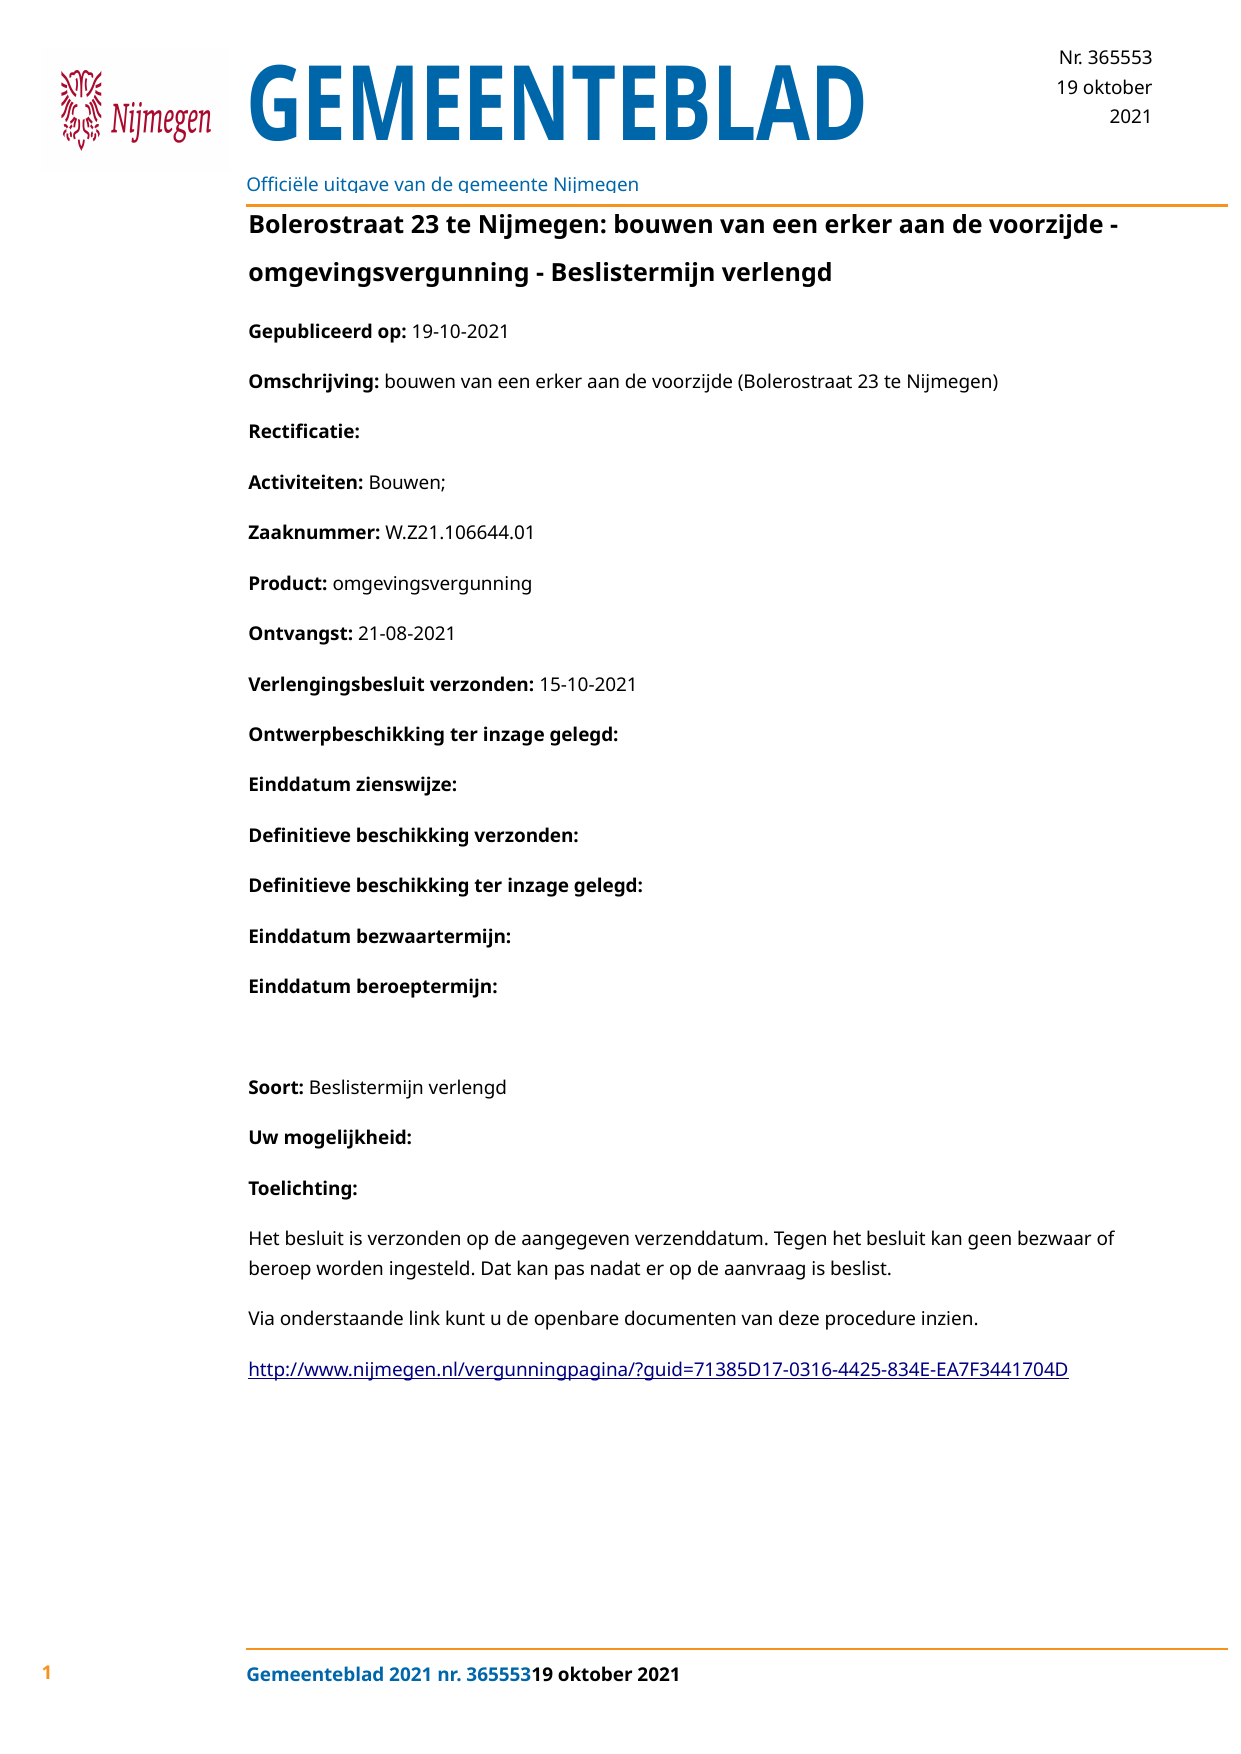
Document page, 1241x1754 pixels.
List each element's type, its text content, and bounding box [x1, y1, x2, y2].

text Rectificatie: [248, 419, 1152, 444]
text Definitieve beschikking verzonden: [248, 822, 1152, 848]
text Verlengingsbesluit verzonden: 15-10-2021 [248, 671, 1152, 697]
text Einddatum beroeptermijn: [248, 973, 1152, 999]
text Omschrijving: bouwen van een erker aan de voorzijde (Bolerostraat 23 te Nijmegen) [248, 368, 1152, 394]
picture [41, 47, 231, 172]
text Zaaknummer: W.Z21.106644.01 [248, 519, 1152, 545]
text Via onderstaande link kunt u de openbare documenten van deze procedure inzien. [248, 1305, 1152, 1331]
text Gepubliceerd op: 19-10-2021 [248, 318, 1152, 344]
text Uw mogelijkheid: [248, 1124, 1152, 1150]
text Einddatum bezwaartermijn: [248, 923, 1152, 949]
text Het besluit is verzonden op de aangegeven verzenddatum. Tegen het besluit kan geen bezwaar of beroep worden ingesteld. Dat kan pas nadat er op de aanvraag is beslist. [248, 1225, 1152, 1281]
text Einddatum zienswijze: [248, 772, 1152, 797]
text Ontvangst: 21-08-2021 [248, 620, 1152, 646]
text Soort: Beslistermijn verlengd [248, 1074, 1152, 1100]
text Toelichting: [248, 1175, 1152, 1201]
text Definitieve beschikking ter inzage gelegd: [248, 872, 1152, 898]
text http://www.nijmegen.nl/vergunningpagina/?guid=71385D17-0316-4425-834E-EA7F3441704D [248, 1356, 1152, 1382]
text Ontwerpbeschikking ter inzage gelegd: [248, 721, 1152, 747]
text Activiteiten: Bouwen; [248, 469, 1152, 495]
text Bolerostraat 23 te Nijmegen: bouwen van een erker aan de voorzijde - omgevingsvergunning - Beslistermijn verlengd [248, 207, 1152, 288]
text Product: omgevingsvergunning [248, 570, 1152, 596]
